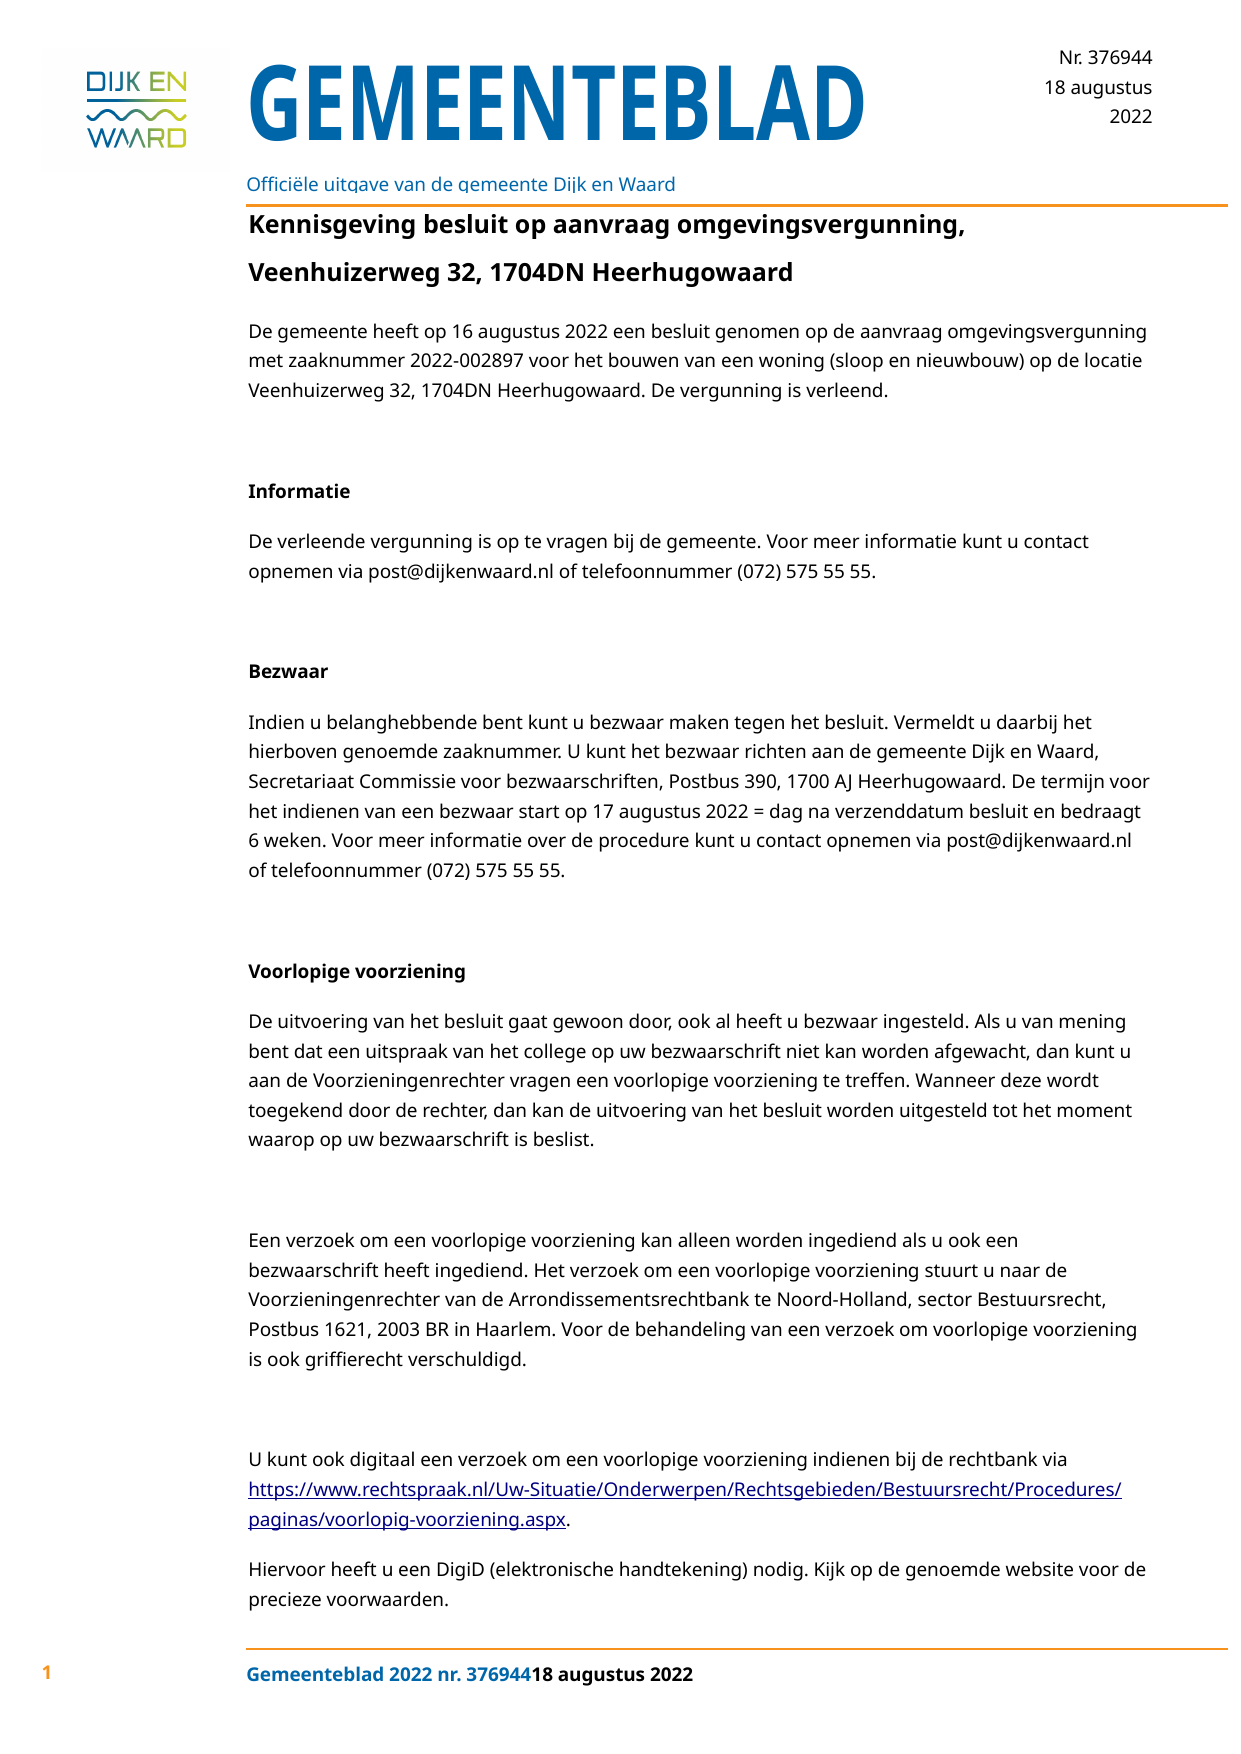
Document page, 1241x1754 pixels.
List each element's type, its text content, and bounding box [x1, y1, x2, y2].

text U kunt ook digitaal een verzoek om een voorlopige voorziening indienen bij de rechtbank via https://www.rechtspraak.nl/Uw-Situatie/Onderwerpen/Rechtsgebieden/Bestuursrecht/Procedures/paginas/voorlopig-voorziening.aspx. [248, 1447, 1152, 1532]
text Indien u belanghebbende bent kunt u bezwaar maken tegen het besluit. Vermeldt u daarbij het hierboven genoemde zaaknummer. U kunt het bezwaar richten aan de gemeente Dijk en Waard, Secretariaat Commissie voor bezwaarschriften, Postbus 390, 1700 AJ Heerhugowaard. De termijn voor het indienen van een bezwaar start op 17 augustus 2022 = dag na verzenddatum besluit en bedraagt 6 weken. Voor meer informatie over de procedure kunt u contact opnemen via post@dijkenwaard.nl of telefoonnummer (072) 575 55 55. [248, 709, 1152, 883]
text Kennisgeving besluit op aanvraag omgevingsvergunning, Veenhuizerweg 32, 1704DN Heerhugowaard [248, 207, 1152, 288]
text Bezwaar [248, 659, 1152, 684]
text De verleende vergunning is op te vragen bij de gemeente. Voor meer informatie kunt u contact opnemen via post@dijkenwaard.nl of telefoonnummer (072) 575 55 55. [248, 528, 1152, 584]
text De gemeente heeft op 16 augustus 2022 een besluit genomen op de aanvraag omgevingsvergunning met zaaknummer 2022-002897 voor het bouwen van een woning (sloop en nieuwbouw) op de locatie Veenhuizerweg 32, 1704DN Heerhugowaard. De vergunning is verleend. [248, 318, 1152, 403]
text Informatie [248, 478, 1152, 504]
text Een verzoek om een voorlopige voorziening kan alleen worden ingediend als u ook een bezwaarschrift heeft ingediend. Het verzoek om een voorlopige voorziening stuurt u naar de Voorzieningenrechter van de Arrondissementsrechtbank te Noord-Holland, sector Bestuursrecht, Postbus 1621, 2003 BR in Haarlem. Voor de behandeling van een verzoek om voorlopige voorziening is ook griffierecht verschuldigd. [248, 1227, 1152, 1372]
picture [41, 47, 231, 172]
text Voorlopige voorziening [248, 958, 1152, 984]
text Hiervoor heeft u een DigiD (elektronische handtekening) nodig. Kijk op de genoemde website voor de precieze voorwaarden. [248, 1556, 1152, 1612]
text De uitvoering van het besluit gaat gewoon door, ook al heeft u bezwaar ingesteld. Als u van mening bent dat een uitspraak van het college op uw bezwaarschrift niet kan worden afgewacht, dan kunt u aan de Voorzieningenrechter vragen een voorlopige voorziening te treffen. Wanneer deze wordt toegekend door de rechter, dan kan de uitvoering van het besluit worden uitgesteld tot het moment waarop op uw bezwaarschrift is beslist. [248, 1008, 1152, 1152]
